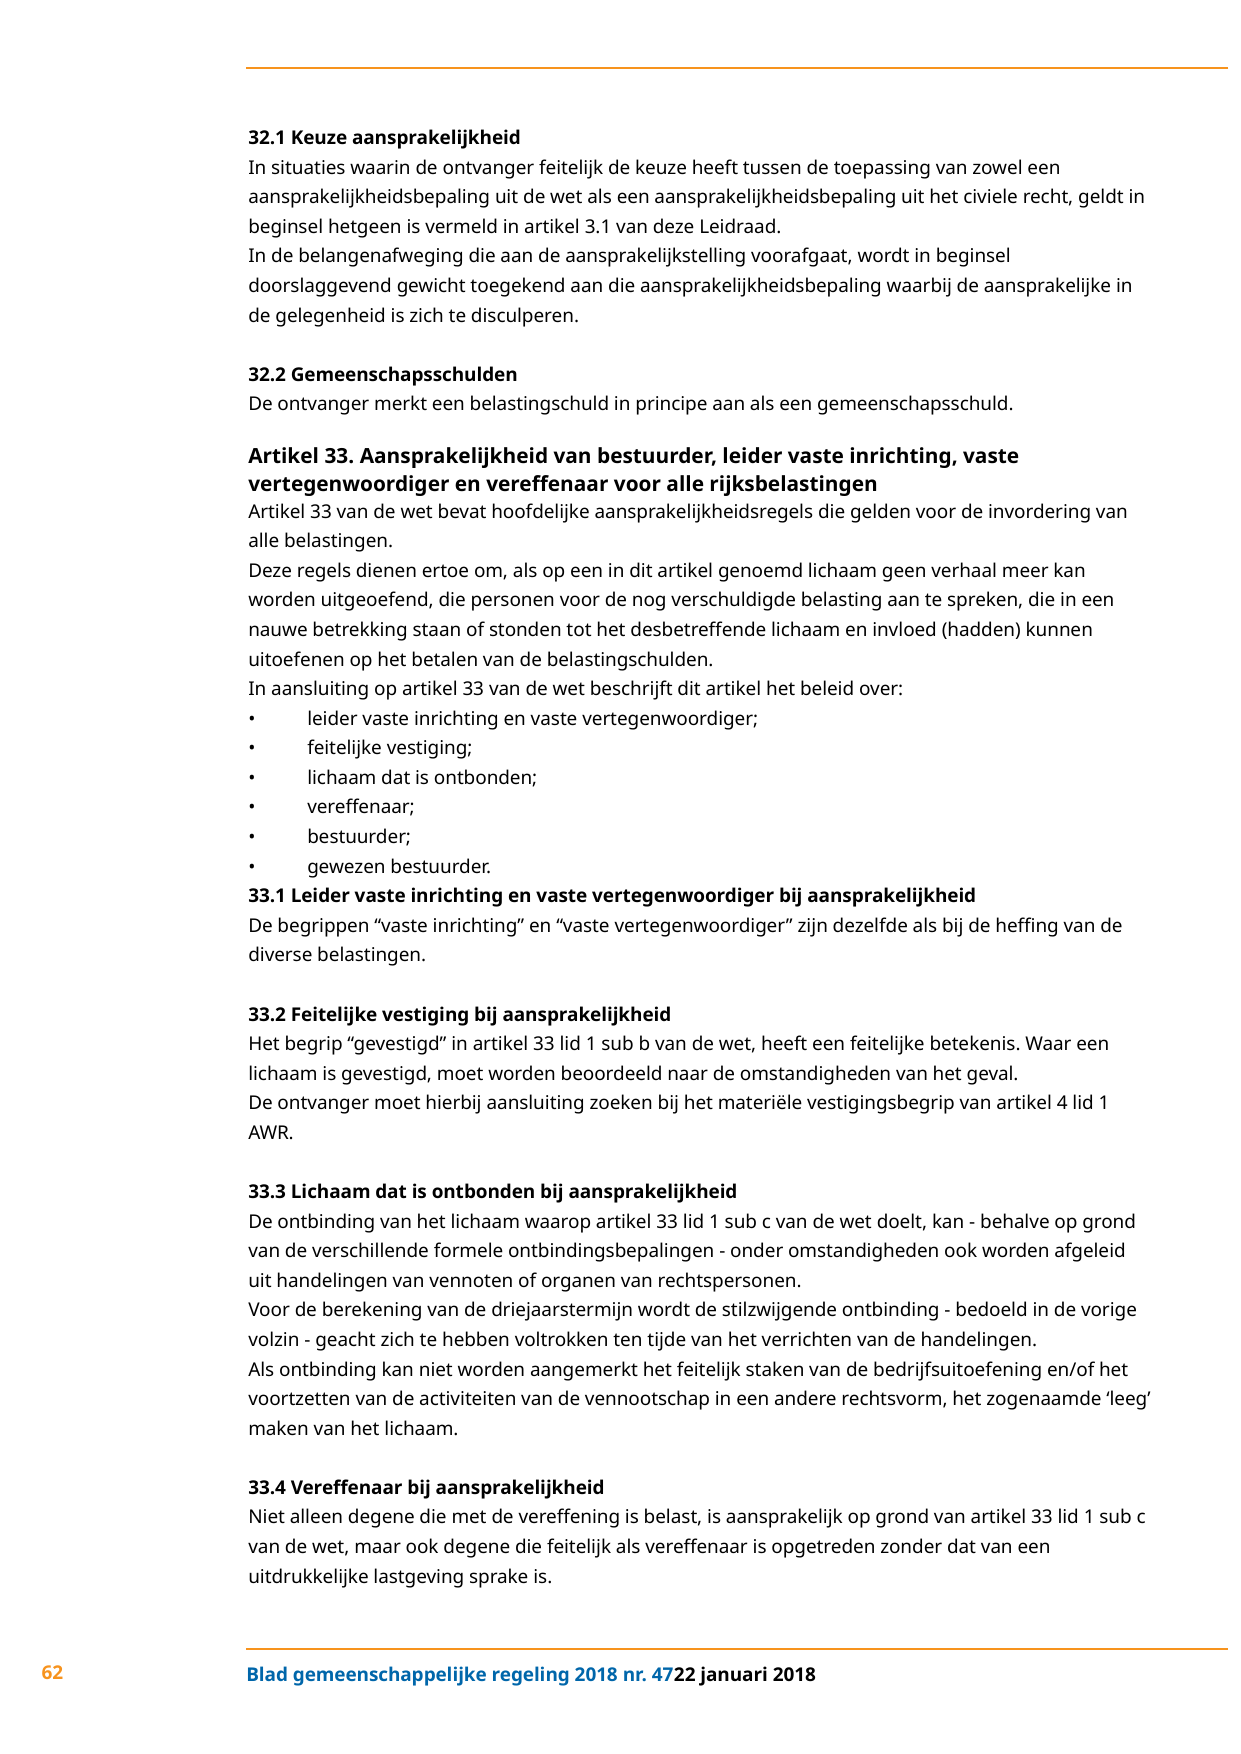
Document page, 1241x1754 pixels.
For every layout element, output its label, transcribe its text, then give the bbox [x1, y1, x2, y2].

text 32.1 Keuze aansprakelijkheid [248, 124, 1152, 150]
text De ontvanger merkt een belastingschuld in principe aan als een gemeenschapsschuld. [248, 391, 1152, 416]
text In de belangenafweging die aan de aansprakelijkstelling voorafgaat, wordt in beginsel doorslaggevend gewicht toegekend aan die aansprakelijkheidsbepaling waarbij de aansprakelijke in de gelegenheid is zich te disculperen. [248, 243, 1152, 328]
list leider vaste inrichting en vaste vertegenwoordiger; [248, 705, 1152, 731]
text 32.2 Gemeenschapsschulden [248, 361, 1152, 387]
text Deze regels dienen ertoe om, als op een in dit artikel genoemd lichaam geen verhaal meer kan worden uitgeoefend, die personen voor de nog verschuldigde belasting aan te spreken, die in een nauwe betrekking staan of stonden tot het desbetreffende lichaam en invloed (hadden) kunnen uitoefenen op het betalen van de belastingschulden. [248, 557, 1152, 672]
text De ontvanger moet hierbij aansluiting zoeken bij het materiële vestigingsbegrip van artikel 4 lid 1 AWR. [248, 1089, 1152, 1145]
text 33.3 Lichaam dat is ontbonden bij aansprakelijkheid [248, 1178, 1152, 1204]
text 33.2 Feitelijke vestiging bij aansprakelijkheid [248, 1001, 1152, 1027]
text 33.4 Vereffenaar bij aansprakelijkheid [248, 1474, 1152, 1500]
list gewezen bestuurder. [248, 853, 1152, 879]
text Als ontbinding kan niet worden aangemerkt het feitelijk staken van de bedrijfsuitoefening en/of het voortzetten van de activiteiten van de vennootschap in een andere rechtsvorm, het zogenaamde ‘leeg’ maken van het lichaam. [248, 1356, 1152, 1441]
text Artikel 33. Aansprakelijkheid van bestuurder, leider vaste inrichting, vaste vertegenwoordiger en vereffenaar voor alle rijksbelastingen [248, 441, 1152, 498]
text De begrippen “vaste inrichting” en “vaste vertegenwoordiger” zijn dezelfde als bij de heffing van de diverse belastingen. [248, 912, 1152, 967]
list feitelijke vestiging; [248, 734, 1152, 760]
text Voor de berekening van de driejaarstermijn wordt de stilzwijgende ontbinding - bedoeld in de vorige volzin - geacht zich te hebben voltrokken ten tijde van het verrichten van de handelingen. [248, 1297, 1152, 1352]
text In aansluiting op artikel 33 van de wet beschrijft dit artikel het beleid over: [248, 675, 1152, 701]
list lichaam dat is ontbonden; [248, 764, 1152, 790]
list vereffenaar; [248, 794, 1152, 819]
text In situaties waarin de ontvanger feitelijk de keuze heeft tussen de toepassing van zowel een aansprakelijkheidsbepaling uit de wet als een aansprakelijkheidsbepaling uit het civiele recht, geldt in beginsel hetgeen is vermeld in artikel 3.1 van deze Leidraad. [248, 154, 1152, 239]
list bestuurder; [248, 823, 1152, 849]
picture [41, 47, 231, 172]
text Artikel 33 van de wet bevat hoofdelijke aansprakelijkheidsregels die gelden voor de invordering van alle belastingen. [248, 498, 1152, 553]
text Het begrip “gevestigd” in artikel 33 lid 1 sub b van de wet, heeft een feitelijke betekenis. Waar een lichaam is gevestigd, moet worden beoordeeld naar de omstandigheden van het geval. [248, 1030, 1152, 1086]
text De ontbinding van het lichaam waarop artikel 33 lid 1 sub c van de wet doelt, kan - behalve op grond van de verschillende formele ontbindingsbepalingen - onder omstandigheden ook worden afgeleid uit handelingen van vennoten of organen van rechtspersonen. [248, 1208, 1152, 1293]
text Niet alleen degene die met de vereffening is belast, is aansprakelijk op grond van artikel 33 lid 1 sub c van de wet, maar ook degene die feitelijk als vereffenaar is opgetreden zonder dat van een uitdrukkelijke lastgeving sprake is. [248, 1504, 1152, 1589]
text 33.1 Leider vaste inrichting en vaste vertegenwoordiger bij aansprakelijkheid [248, 882, 1152, 908]
